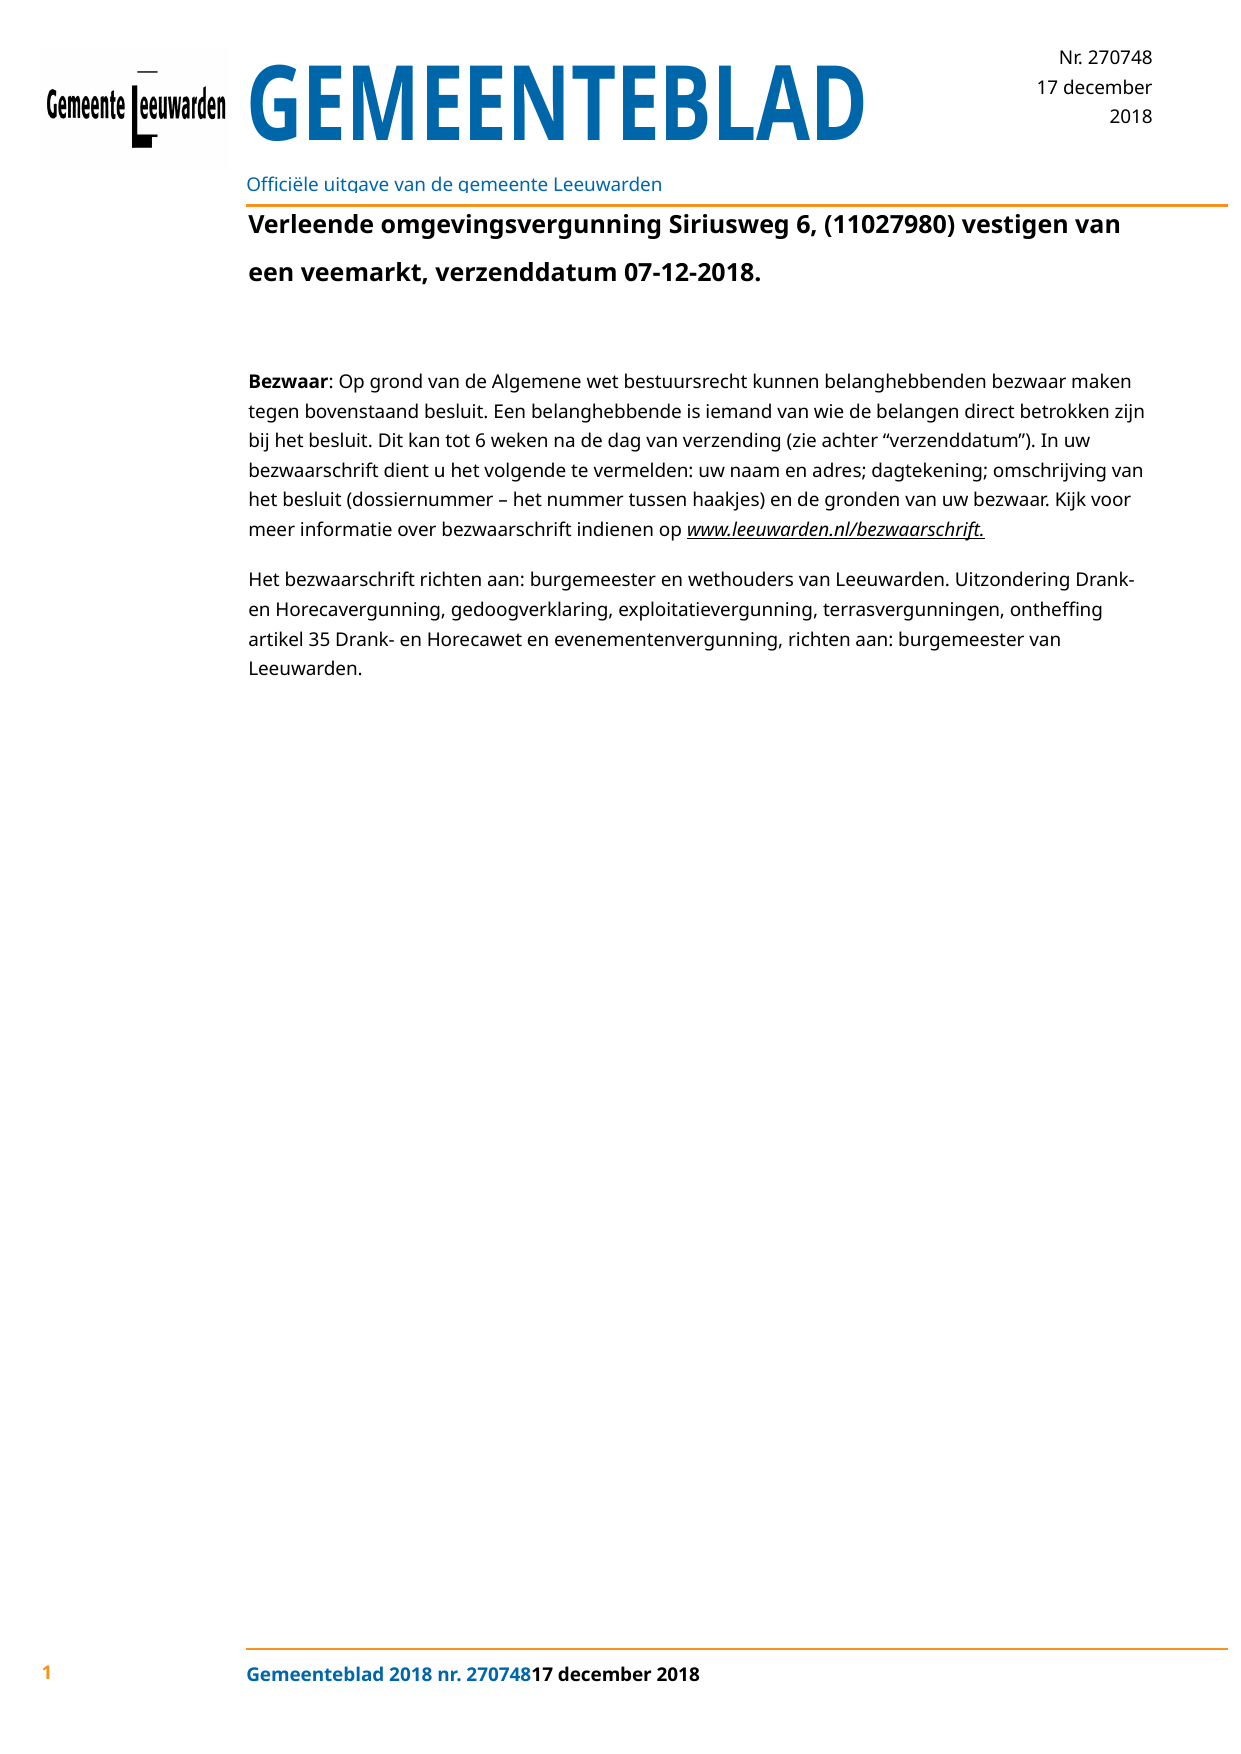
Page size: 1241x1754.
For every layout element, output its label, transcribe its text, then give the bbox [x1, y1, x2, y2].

text Bezwaar: Op grond van de Algemene wet bestuursrecht kunnen belanghebbenden bezwaar maken tegen bovenstaand besluit. Een belanghebbende is iemand van wie de belangen direct betrokken zijn bij het besluit. Dit kan tot 6 weken na de dag van verzending (zie achter “verzenddatum”). In uw bezwaarschrift dient u het volgende te vermelden: uw naam en adres; dagtekening; omschrijving van het besluit (dossiernummer – het nummer tussen haakjes) en de gronden van uw bezwaar. Kijk voor meer informatie over bezwaarschrift indienen op www.leeuwarden.nl/bezwaarschrift. [248, 368, 1152, 542]
picture [41, 47, 231, 172]
text Verleende omgevingsvergunning Siriusweg 6, (11027980) vestigen van een veemarkt, verzenddatum 07-12-2018. [248, 207, 1152, 288]
text Het bezwaarschrift richten aan: burgemeester en wethouders van Leeuwarden. Uitzondering Drank- en Horecavergunning, gedoogverklaring, exploitatievergunning, terrasvergunningen, ontheffing artikel 35 Drank- en Horecawet en evenementenvergunning, richten aan: burgemeester van Leeuwarden. [248, 567, 1152, 681]
